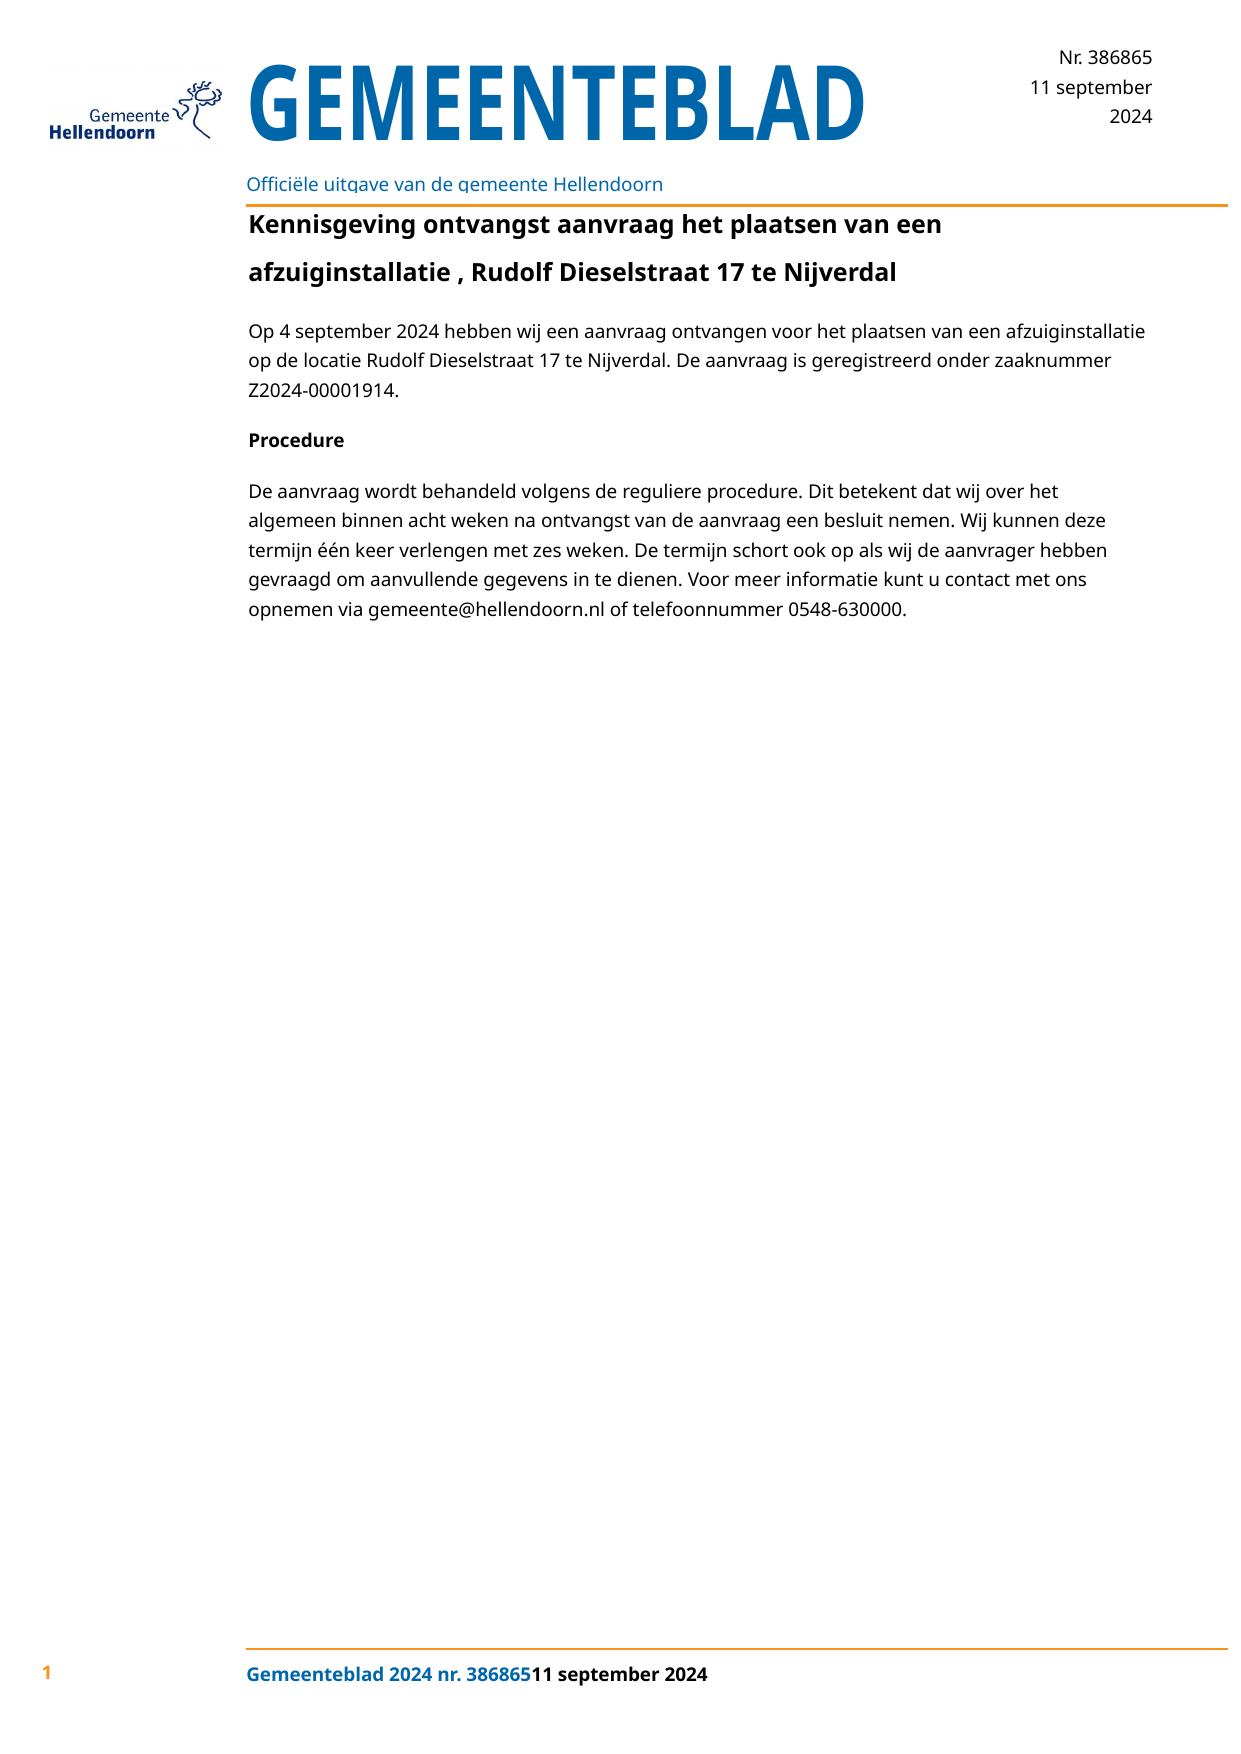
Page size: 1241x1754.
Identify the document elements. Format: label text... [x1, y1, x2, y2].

picture [41, 47, 231, 172]
text Kennisgeving ontvangst aanvraag het plaatsen van een afzuiginstallatie , Rudolf Dieselstraat 17 te Nijverdal [248, 207, 1152, 288]
text De aanvraag wordt behandeld volgens de reguliere procedure. Dit betekent dat wij over het algemeen binnen acht weken na ontvangst van de aanvraag een besluit nemen. Wij kunnen deze termijn één keer verlengen met zes weken. De termijn schort ook op als wij de aanvrager hebben gevraagd om aanvullende gegevens in te dienen. Voor meer informatie kunt u contact met ons opnemen via gemeente@hellendoorn.nl of telefoonnummer 0548-630000. [248, 478, 1152, 622]
text Procedure [248, 427, 1152, 453]
text Op 4 september 2024 hebben wij een aanvraag ontvangen voor het plaatsen van een afzuiginstallatie op de locatie Rudolf Dieselstraat 17 te Nijverdal. De aanvraag is geregistreerd onder zaaknummer Z2024-00001914. [248, 318, 1152, 403]
